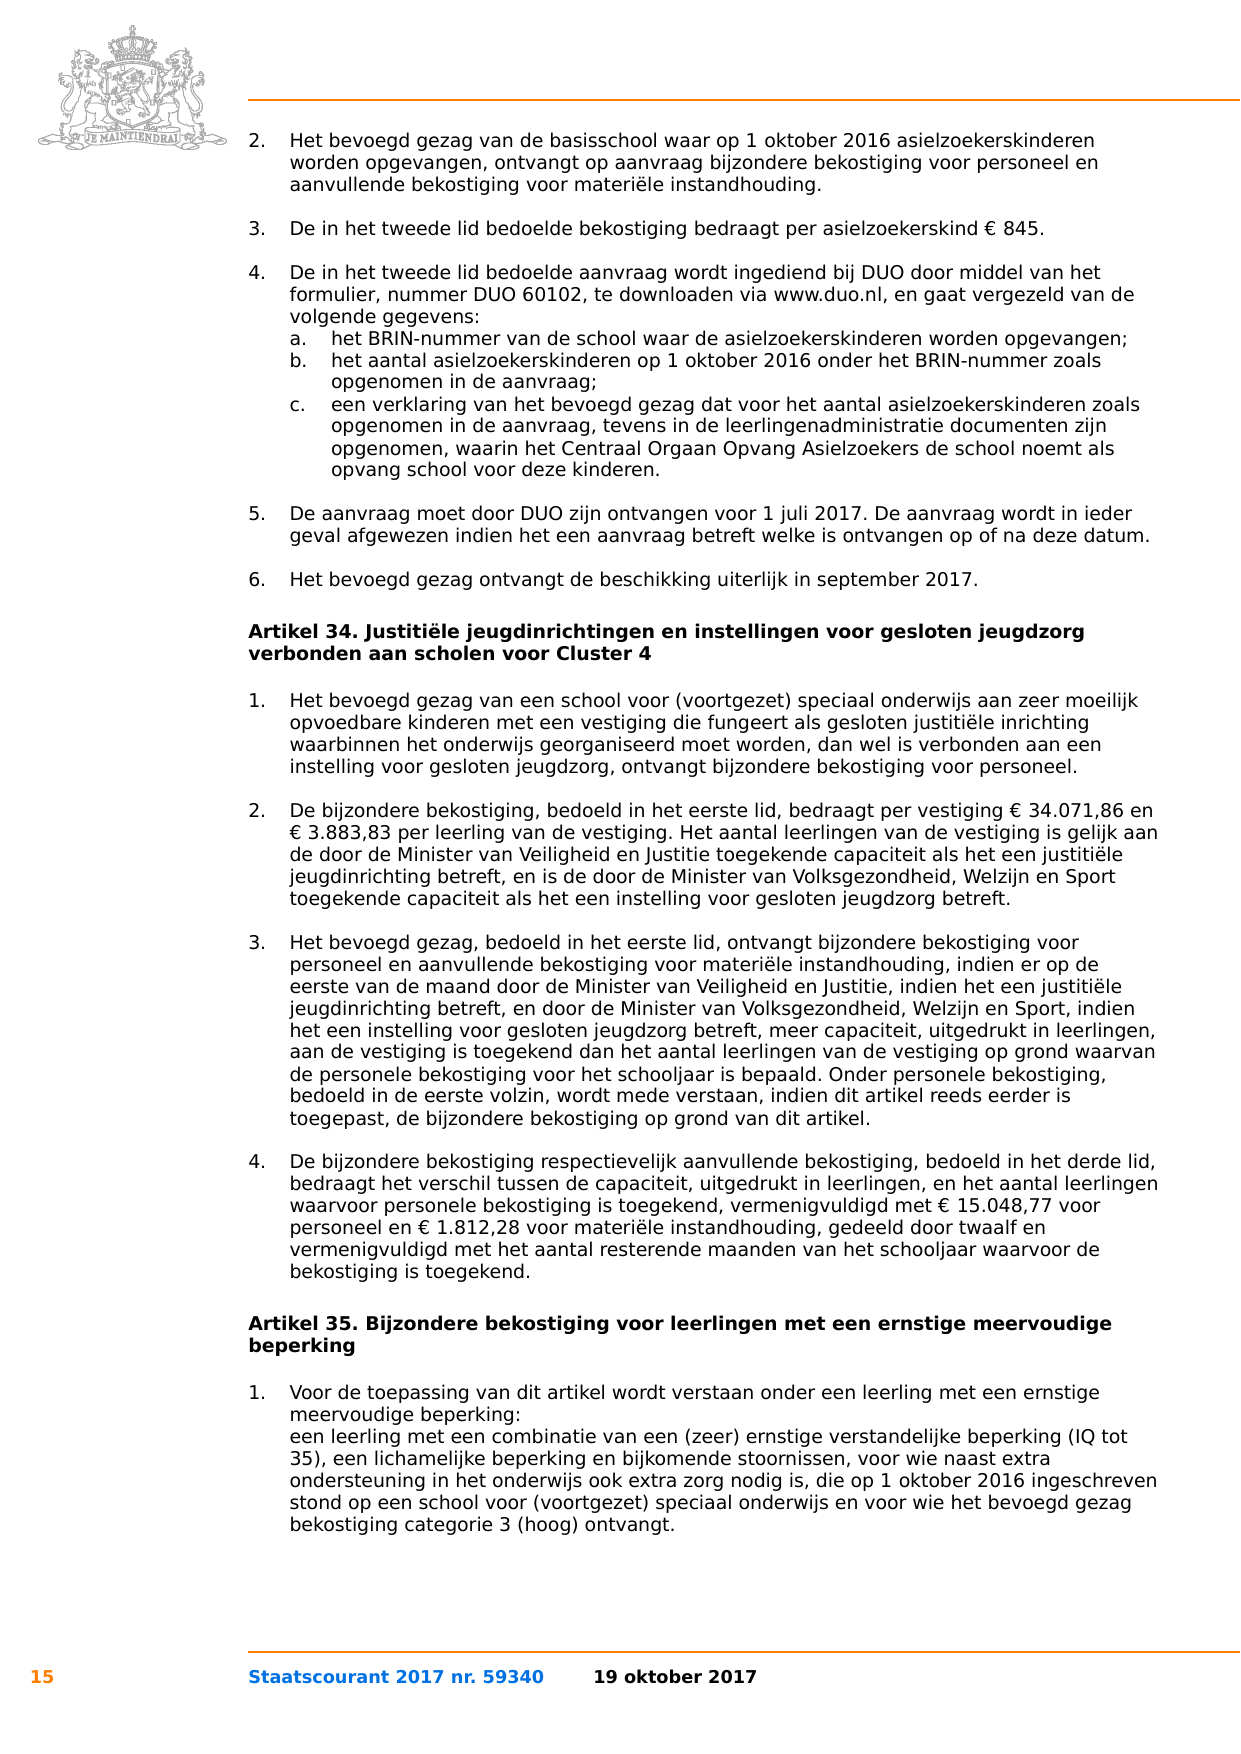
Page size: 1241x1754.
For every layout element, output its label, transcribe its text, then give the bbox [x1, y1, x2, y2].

text 2. De bijzondere bekostiging, bedoeld in het eerste lid, bedraagt per vestiging € 34.071,86 en € 3.883,83 per leerling van de vestiging. Het aantal leerlingen van de vestiging is gelijk aan de door de Minister van Veiligheid en Justitie toegekende capaciteit als het een justitiële jeugdinrichting betreft, en is de door de Minister van Volksgezondheid, Welzijn en Sport toegekende capaciteit als het een instelling voor gesloten jeugdzorg betreft. [248, 800, 1163, 910]
text 4. De in het tweede lid bedoelde aanvraag wordt ingediend bij DUO door middel van het formulier, nummer DUO 60102, te downloaden via www.duo.nl, en gaat vergezeld van de volgende gegevens: [248, 262, 1163, 327]
text c. een verklaring van het bevoegd gezag dat voor het aantal asielzoekerskinderen zoals opgenomen in de aanvraag, tevens in de leerlingenadministratie documenten zijn opgenomen, waarin het Centraal Orgaan Opvang Asielzoekers de school noemt als opvang school voor deze kinderen. [289, 393, 1163, 481]
text 3. Het bevoegd gezag, bedoeld in het eerste lid, ontvangt bijzondere bekostiging voor personeel en aanvullende bekostiging voor materiële instandhouding, indien er op de eerste van de maand door de Minister van Veiligheid en Justitie, indien het een justitiële jeugdinrichting betreft, en door de Minister van Volksgezondheid, Welzijn en Sport, indien het een instelling voor gesloten jeugdzorg betreft, meer capaciteit, uitgedrukt in leerlingen, aan de vestiging is toegekend dan het aantal leerlingen van de vestiging op grond waarvan de personele bekostiging voor het schooljaar is bepaald. Onder personele bekostiging, bedoeld in de eerste volzin, wordt mede verstaan, indien dit artikel reeds eerder is toegepast, de bijzondere bekostiging op grond van dit artikel. [248, 932, 1163, 1129]
picture [38, 25, 227, 150]
text 2. Het bevoegd gezag van de basisschool waar op 1 oktober 2016 asielzoekerskinderen worden opgevangen, ontvangt op aanvraag bijzondere bekostiging voor personeel en aanvullende bekostiging voor materiële instandhouding. [248, 130, 1163, 196]
text b. het aantal asielzoekerskinderen op 1 oktober 2016 onder het BRIN-nummer zoals opgenomen in de aanvraag; [289, 349, 1163, 393]
text 1. Voor de toepassing van dit artikel wordt verstaan onder een leerling met een ernstige meervoudige beperking: [248, 1382, 1163, 1426]
subtitle Artikel 35. Bijzondere bekostiging voor leerlingen met een ernstige meervoudige beperking [248, 1313, 1163, 1357]
text 6. Het bevoegd gezag ontvangt de beschikking uiterlijk in september 2017. [248, 569, 1163, 591]
subtitle Artikel 34. Justitiële jeugdinrichtingen en instellingen voor gesloten jeugdzorg verbonden aan scholen voor Cluster 4 [248, 621, 1163, 665]
text een leerling met een combinatie van een (zeer) ernstige verstandelijke beperking (IQ tot 35), een lichamelijke beperking en bijkomende stoornissen, voor wie naast extra ondersteuning in het onderwijs ook extra zorg nodig is, die op 1 oktober 2016 ingeschreven stond op een school voor (voortgezet) speciaal onderwijs en voor wie het bevoegd gezag bekostiging categorie 3 (hoog) ontvangt. [289, 1426, 1163, 1536]
text a. het BRIN-nummer van de school waar de asielzoekerskinderen worden opgevangen; [289, 327, 1163, 349]
text 1. Het bevoegd gezag van een school voor (voortgezet) speciaal onderwijs aan zeer moeilijk opvoedbare kinderen met een vestiging die fungeert als gesloten justitiële inrichting waarbinnen het onderwijs georganiseerd moet worden, dan wel is verbonden aan een instelling voor gesloten jeugdzorg, ontvangt bijzondere bekostiging voor personeel. [248, 690, 1163, 778]
text 3. De in het tweede lid bedoelde bekostiging bedraagt per asielzoekerskind € 845. [248, 218, 1163, 240]
text 4. De bijzondere bekostiging respectievelijk aanvullende bekostiging, bedoeld in het derde lid, bedraagt het verschil tussen de capaciteit, uitgedrukt in leerlingen, en het aantal leerlingen waarvoor personele bekostiging is toegekend, vermenigvuldigd met € 15.048,77 voor personeel en € 1.812,28 voor materiële instandhouding, gedeeld door twaalf en vermenigvuldigd met het aantal resterende maanden van het schooljaar waarvoor de bekostiging is toegekend. [248, 1151, 1163, 1283]
text 5. De aanvraag moet door DUO zijn ontvangen voor 1 juli 2017. De aanvraag wordt in ieder geval afgewezen indien het een aanvraag betreft welke is ontvangen op of na deze datum. [248, 503, 1163, 547]
